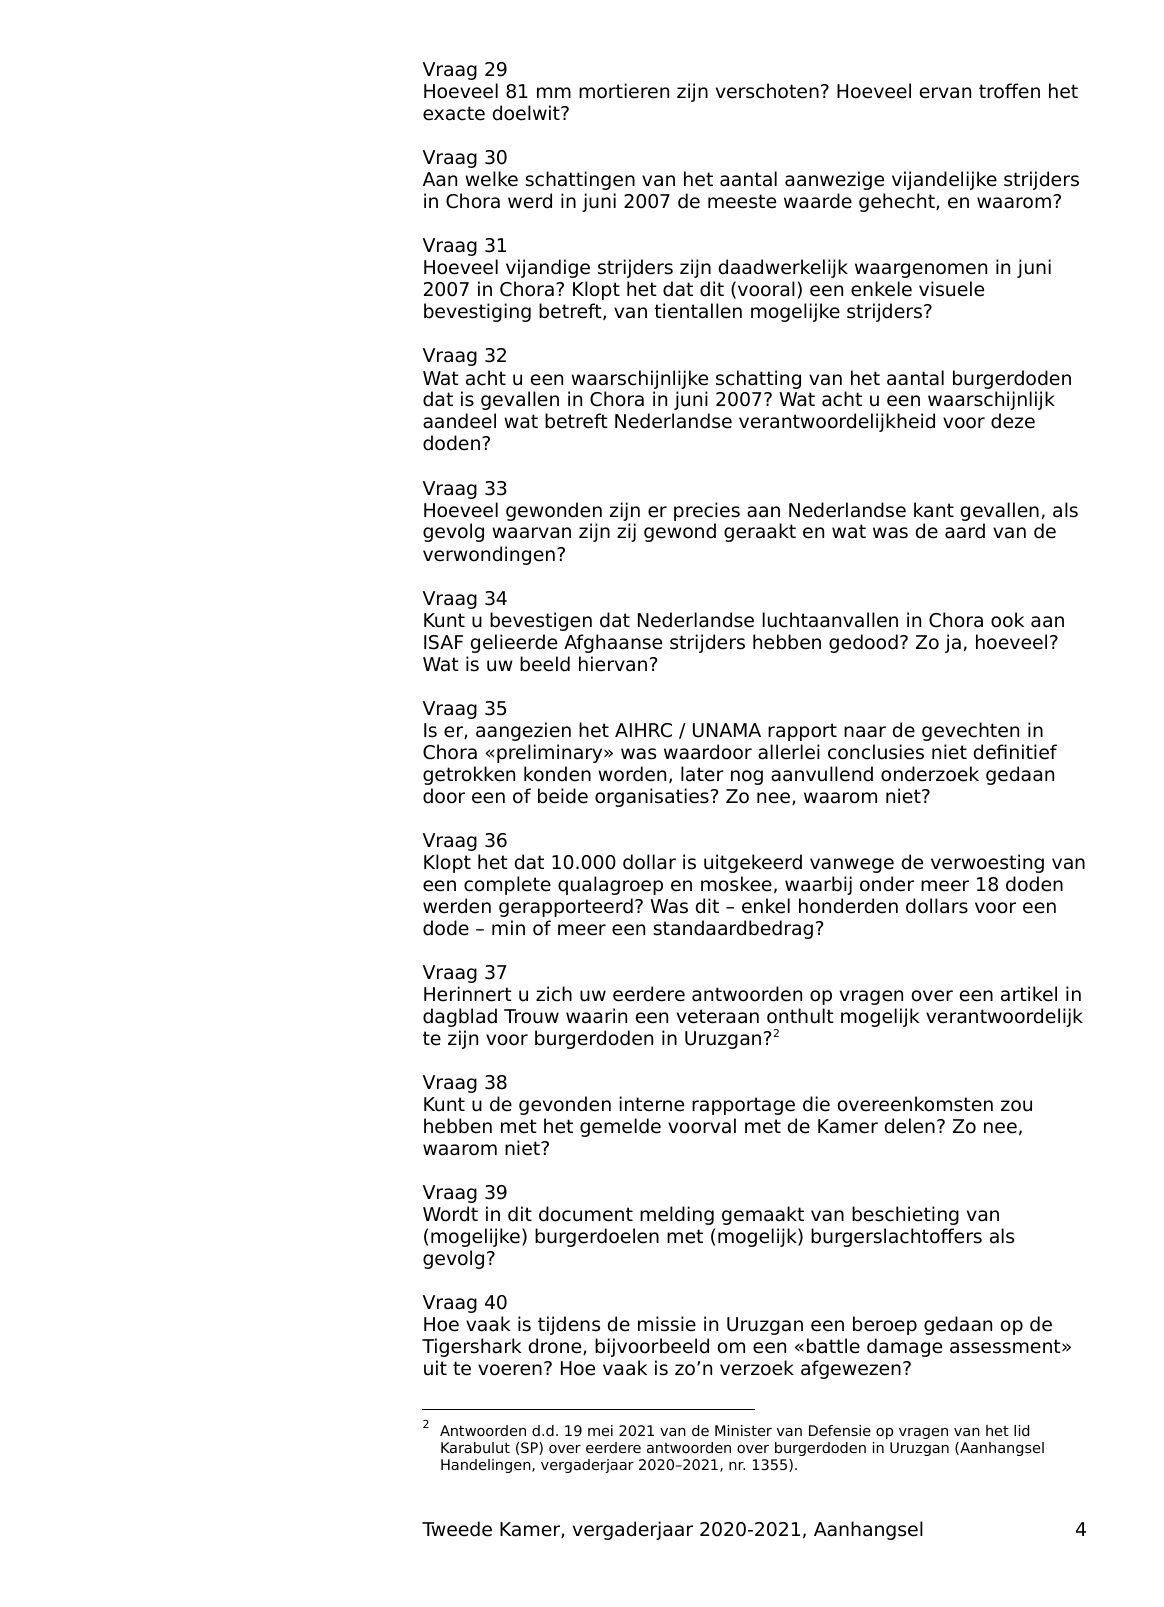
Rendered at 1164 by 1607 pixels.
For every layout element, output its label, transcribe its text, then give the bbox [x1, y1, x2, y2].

text Vraag 29 [422, 59, 1087, 81]
text Vraag 38 [422, 1072, 1087, 1094]
text Aan welke schattingen van het aantal aanwezige vijandelijke strijders in Chora werd in juni 2007 de meeste waarde gehecht, en waarom? [422, 169, 1087, 213]
text Is er, aangezien het AIHRC / UNAMA rapport naar de gevechten in Chora «preliminary» was waardoor allerlei conclusies niet definitief getrokken konden worden, later nog aanvullend onderzoek gedaan door een of beide organisaties? Zo nee, waarom niet? [422, 720, 1087, 808]
text Vraag 35 [422, 698, 1087, 720]
text Vraag 30 [422, 147, 1087, 169]
text Herinnert u zich uw eerdere antwoorden op vragen over een artikel in dagblad Trouw waarin een veteraan onthult mogelijk verantwoordelijk te zijn voor burgerdoden in Uruzgan? [422, 984, 1087, 1050]
text Vraag 37 [422, 962, 1087, 984]
text Kunt u de gevonden interne rapportage die overeenkomsten zou hebben met het gemelde voorval met de Kamer delen? Zo nee, waarom niet? [422, 1094, 1087, 1160]
text Hoeveel vijandige strijders zijn daadwerkelijk waargenomen in juni 2007 in Chora? Klopt het dat dit (vooral) een enkele visuele bevestiging betreft, van tientallen mogelijke strijders? [422, 257, 1087, 323]
text Hoeveel gewonden zijn er precies aan Nederlandse kant gevallen, als gevolg waarvan zijn zij gewond geraakt en wat was de aard van de verwondingen? [422, 499, 1087, 565]
text Wordt in dit document melding gemaakt van beschieting van (mogelijke) burgerdoelen met (mogelijk) burgerslachtoffers als gevolg? [422, 1204, 1087, 1270]
text Vraag 40 [422, 1292, 1087, 1314]
text Vraag 36 [422, 830, 1087, 852]
text Vraag 34 [422, 588, 1087, 609]
text Hoe vaak is tijdens de missie in Uruzgan een beroep gedaan op de Tigershark drone, bijvoorbeeld om een «battle damage assessment» uit te voeren? Hoe vaak is zo’n verzoek afgewezen? [422, 1314, 1087, 1380]
text Vraag 39 [422, 1182, 1087, 1204]
text Wat acht u een waarschijnlijke schatting van het aantal burgerdoden dat is gevallen in Chora in juni 2007? Wat acht u een waarschijnlijk aandeel wat betreft Nederlandse verantwoordelijkheid voor deze doden? [422, 367, 1087, 455]
text Vraag 31 [422, 235, 1087, 257]
text Antwoorden d.d. 19 mei 2021 van de Minister van Defensie op vragen van het lid Karabulut (SP) over eerdere antwoorden over burgerdoden in Uruzgan (Aanhangsel Handelingen, vergaderjaar 2020–2021, nr. 1355). [422, 1418, 1087, 1474]
text Kunt u bevestigen dat Nederlandse luchtaanvallen in Chora ook aan ISAF gelieerde Afghaanse strijders hebben gedood? Zo ja, hoeveel? Wat is uw beeld hiervan? [422, 609, 1087, 676]
text Klopt het dat 10.000 dollar is uitgekeerd vanwege de verwoesting van een complete qualagroep en moskee, waarbij onder meer 18 doden werden gerapporteerd? Was dit – enkel honderden dollars voor een dode – min of meer een standaardbedrag? [422, 852, 1087, 940]
text Vraag 32 [422, 345, 1087, 367]
text Vraag 33 [422, 477, 1087, 499]
text Hoeveel 81 mm mortieren zijn verschoten? Hoeveel ervan troffen het exacte doelwit? [422, 81, 1087, 125]
